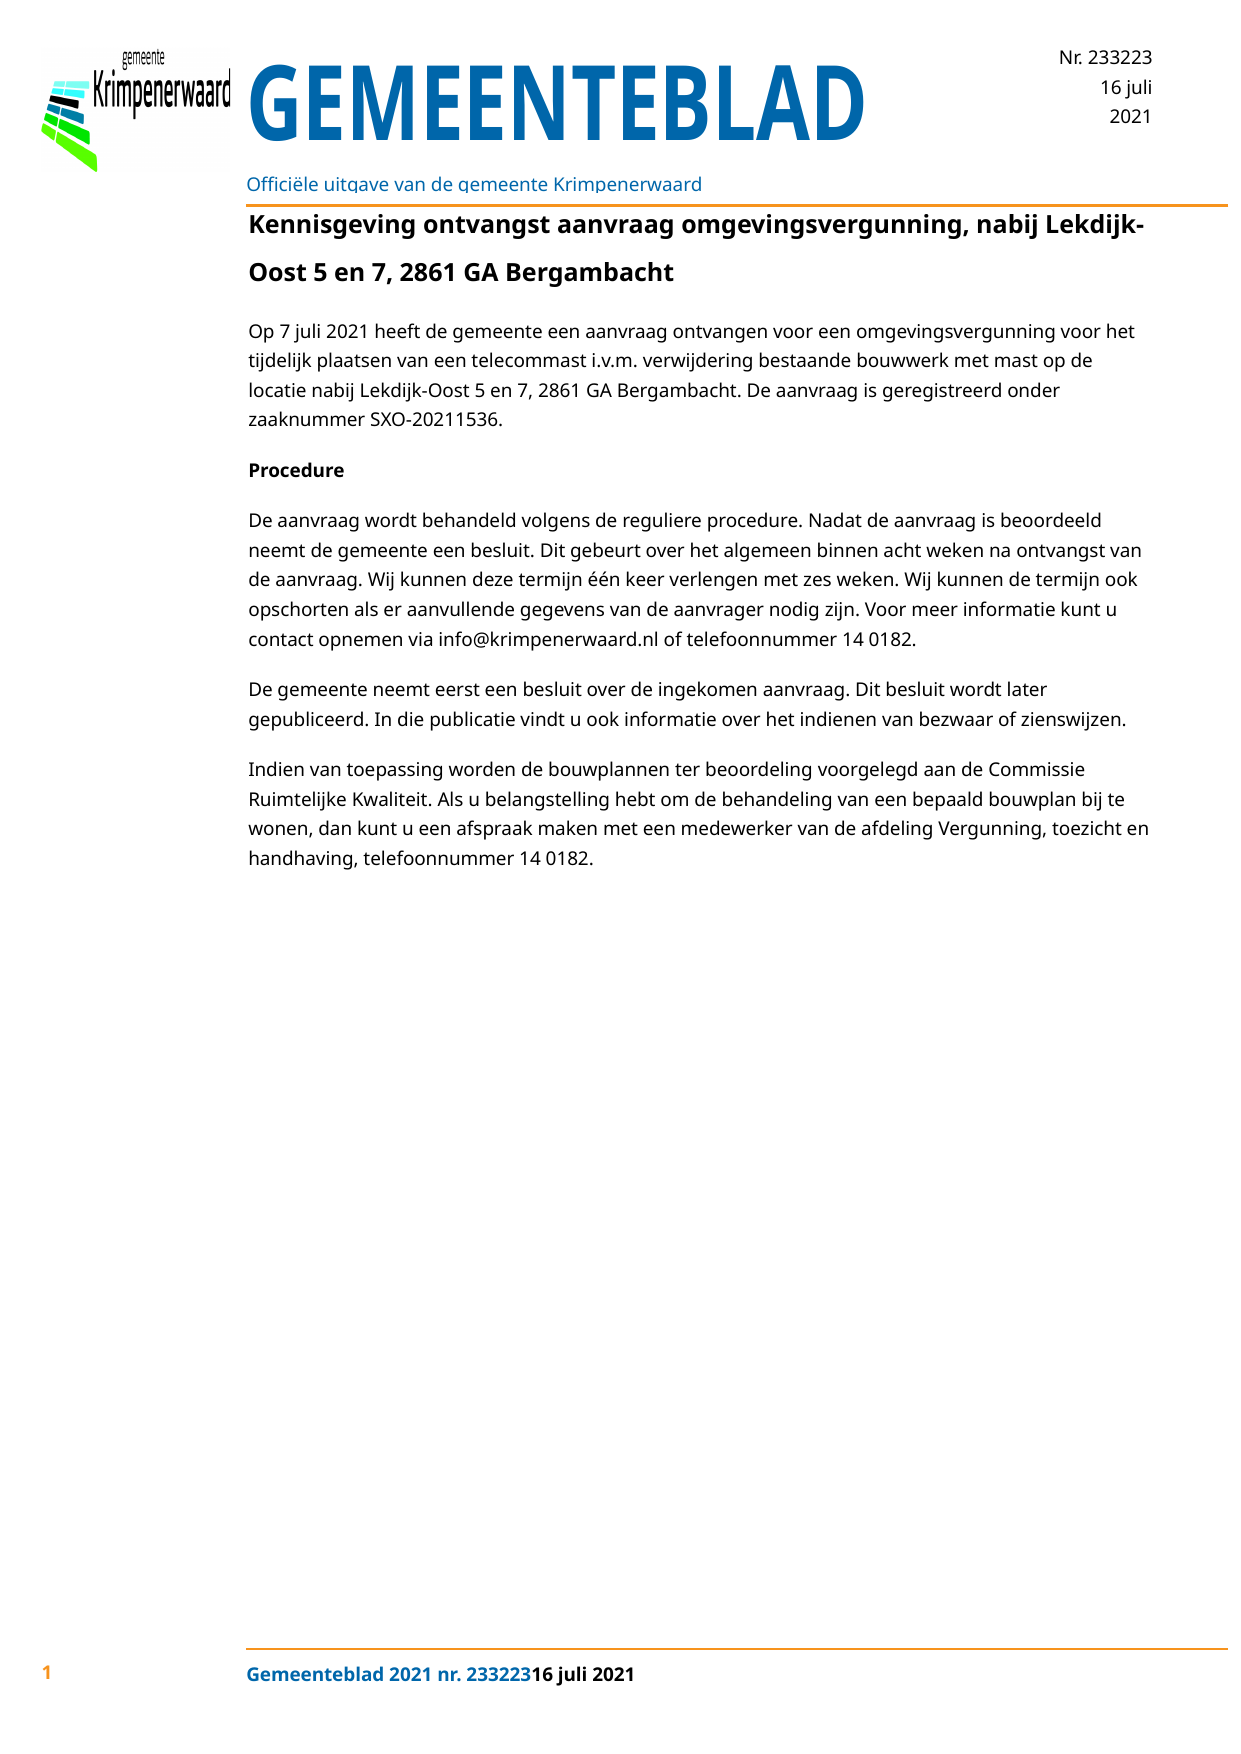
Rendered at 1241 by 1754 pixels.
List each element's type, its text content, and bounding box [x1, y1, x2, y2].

text Op 7 juli 2021 heeft de gemeente een aanvraag ontvangen voor een omgevingsvergunning voor het tijdelijk plaatsen van een telecommast i.v.m. verwijdering bestaande bouwwerk met mast op de locatie nabij Lekdijk-Oost 5 en 7, 2861 GA Bergambacht. De aanvraag is geregistreerd onder zaaknummer SXO-20211536. [248, 318, 1152, 432]
text Indien van toepassing worden de bouwplannen ter beoordeling voorgelegd aan de Commissie Ruimtelijke Kwaliteit. Als u belangstelling hebt om de behandeling van een bepaald bouwplan bij te wonen, dan kunt u een afspraak maken met een medewerker van de afdeling Vergunning, toezicht en handhaving, telefoonnummer 14 0182. [248, 756, 1152, 871]
text De aanvraag wordt behandeld volgens de reguliere procedure. Nadat de aanvraag is beoordeeld neemt de gemeente een besluit. Dit gebeurt over het algemeen binnen acht weken na ontvangst van de aanvraag. Wij kunnen deze termijn één keer verlengen met zes weken. Wij kunnen de termijn ook opschorten als er aanvullende gegevens van de aanvrager nodig zijn. Voor meer informatie kunt u contact opnemen via info@krimpenerwaard.nl of telefoonnummer 14 0182. [248, 507, 1152, 652]
text De gemeente neemt eerst een besluit over de ingekomen aanvraag. Dit besluit wordt later gepubliceerd. In die publicatie vindt u ook informatie over het indienen van bezwaar of zienswijzen. [248, 676, 1152, 732]
picture [41, 47, 231, 172]
text Kennisgeving ontvangst aanvraag omgevingsvergunning, nabij Lekdijk-Oost 5 en 7, 2861 GA Bergambacht [248, 207, 1152, 288]
text Procedure [248, 457, 1152, 483]
